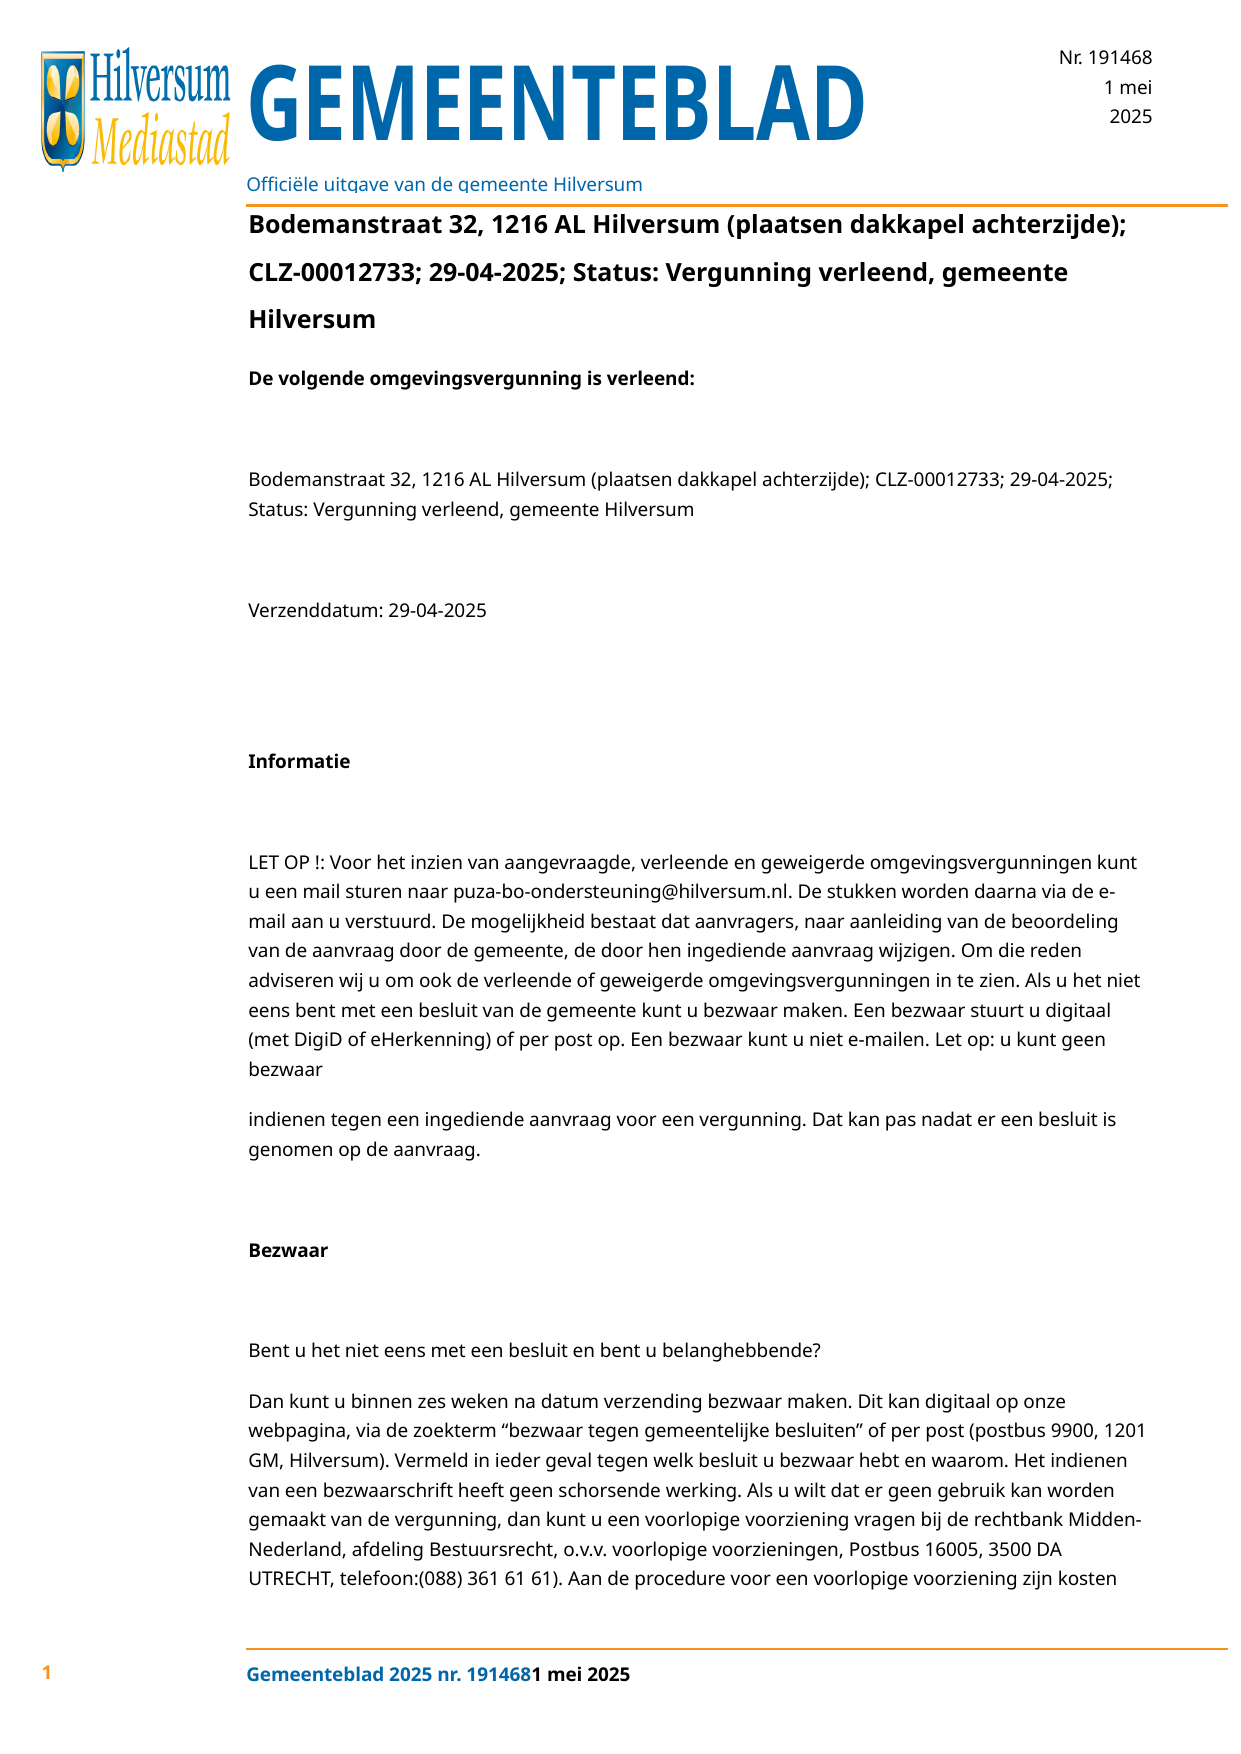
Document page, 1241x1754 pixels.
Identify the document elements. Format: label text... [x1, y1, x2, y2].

text Verzenddatum: 29-04-2025 [248, 597, 1152, 622]
text Dan kunt u binnen zes weken na datum verzending bezwaar maken. Dit kan digitaal op onze webpagina, via de zoekterm “bezwaar tegen gemeentelijke besluiten” of per post (postbus 9900, 1201 GM, Hilversum). Vermeld in ieder geval tegen welk besluit u bezwaar hebt en waarom. Het indienen van een bezwaarschrift heeft geen schorsende werking. Als u wilt dat er geen gebruik kan worden gemaakt van de vergunning, dan kunt u een voorlopige voorziening vragen bij de rechtbank Midden-Nederland, afdeling Bestuursrecht, o.v.v. voorlopige voorzieningen, Postbus 16005, 3500 DA UTRECHT, telefoon:(088) 361 61 61). Aan de procedure voor een voorlopige voorziening zijn kosten [248, 1388, 1152, 1591]
text Bodemanstraat 32, 1216 AL Hilversum (plaatsen dakkapel achterzijde); CLZ-00012733; 29-04-2025; Status: Vergunning verleend, gemeente Hilversum [248, 207, 1152, 336]
text De volgende omgevingsvergunning is verleend: [248, 366, 1152, 391]
text Bezwaar [248, 1237, 1152, 1262]
text Bent u het niet eens met een besluit en bent u belanghebbende? [248, 1338, 1152, 1363]
text Bodemanstraat 32, 1216 AL Hilversum (plaatsen dakkapel achterzijde); CLZ-00012733; 29-04-2025; Status: Vergunning verleend, gemeente Hilversum [248, 466, 1152, 522]
text Informatie [248, 748, 1152, 774]
text LET OP !: Voor het inzien van aangevraagde, verleende en geweigerde omgevingsvergunningen kunt u een mail sturen naar puza-bo-ondersteuning@hilversum.nl. De stukken worden daarna via de e-mail aan u verstuurd. De mogelijkheid bestaat dat aanvragers, naar aanleiding van de beoordeling van de aanvraag door de gemeente, de door hen ingediende aanvraag wijzigen. Om die reden adviseren wij u om ook de verleende of geweigerde omgevingsvergunningen in te zien. Als u het niet eens bent met een besluit van de gemeente kunt u bezwaar maken. Een bezwaar stuurt u digitaal (met DigiD of eHerkenning) of per post op. Een bezwaar kunt u niet e-mailen. Let op: u kunt geen bezwaar [248, 849, 1152, 1082]
picture [41, 47, 231, 172]
text indienen tegen een ingediende aanvraag voor een vergunning. Dat kan pas nadat er een besluit is genomen op de aanvraag. [248, 1106, 1152, 1162]
